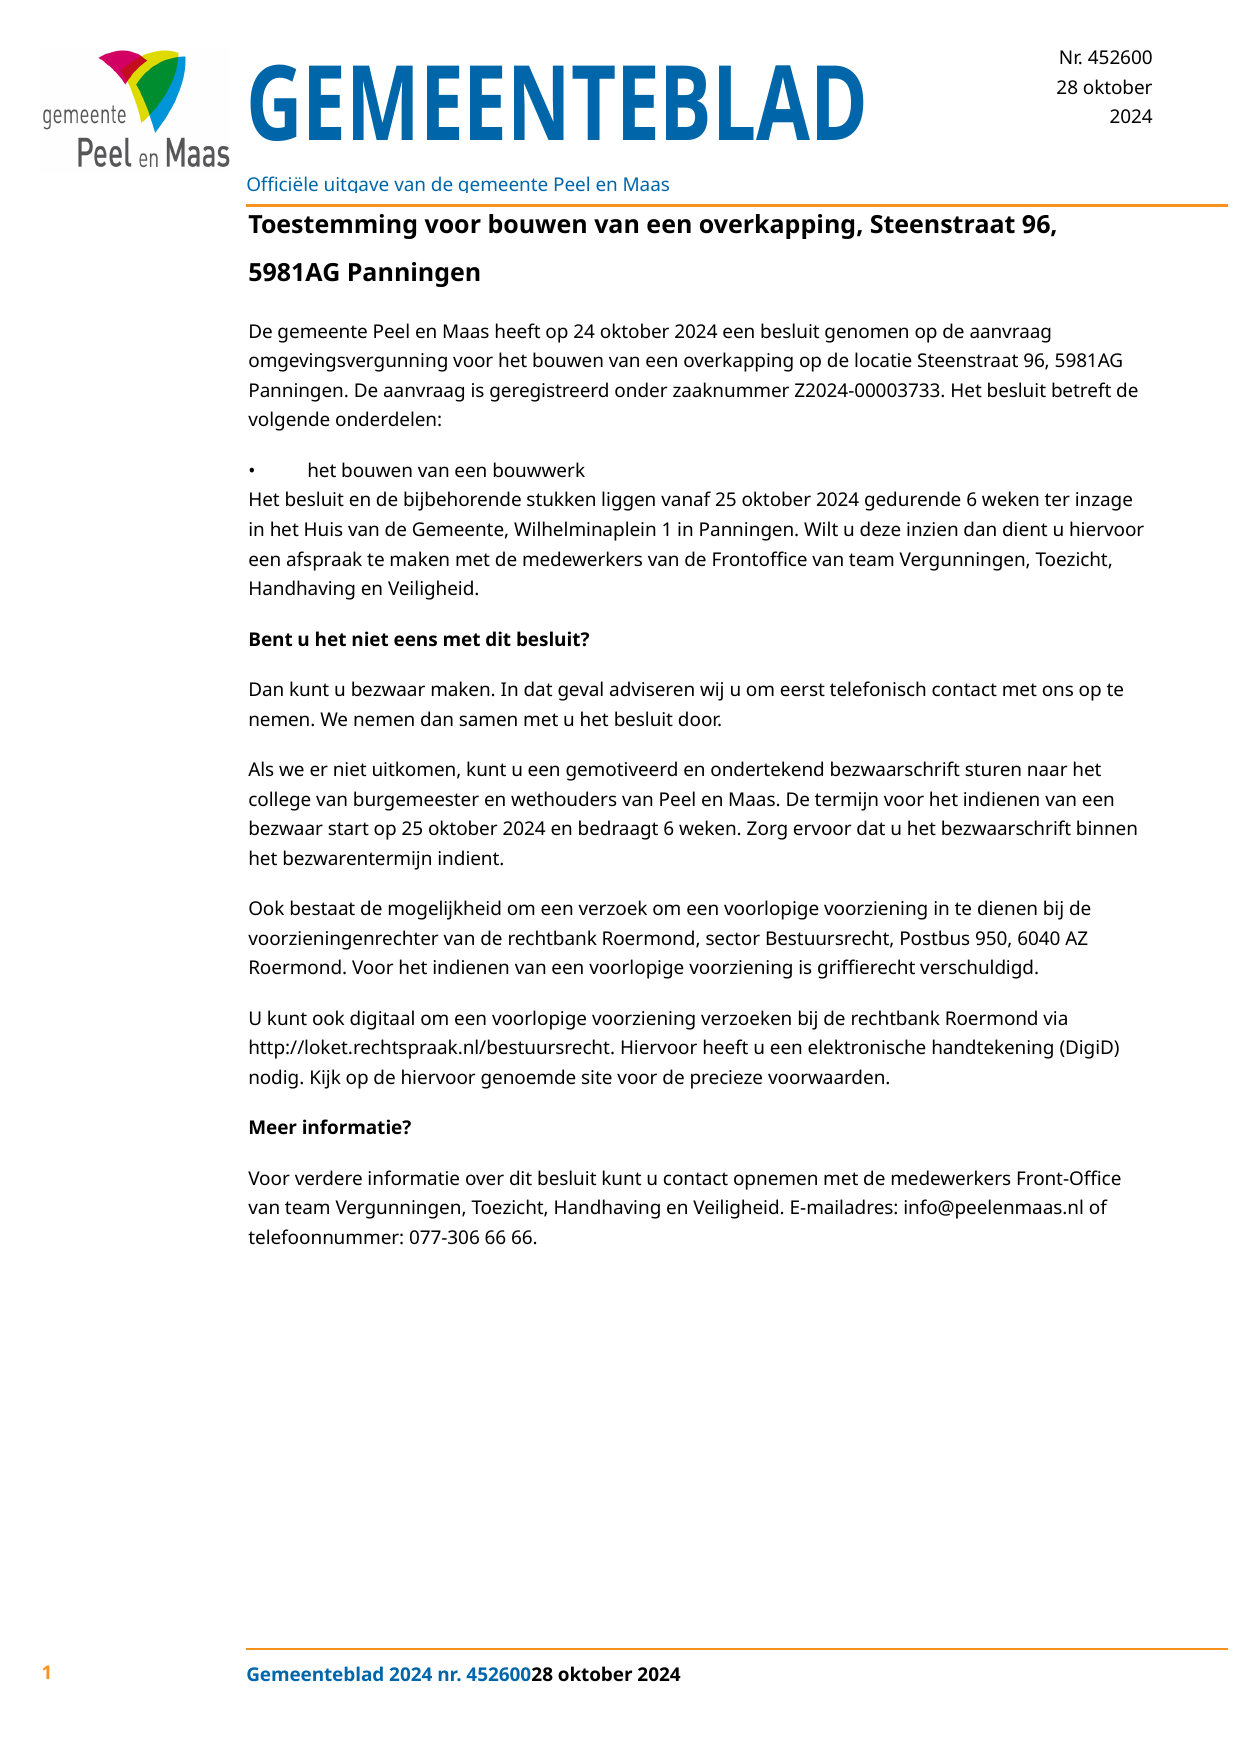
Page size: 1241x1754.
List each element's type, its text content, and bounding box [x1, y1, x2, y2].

text Het besluit en de bijbehorende stukken liggen vanaf 25 oktober 2024 gedurende 6 weken ter inzage in het Huis van de Gemeente, Wilhelminaplein 1 in Panningen. Wilt u deze inzien dan dient u hiervoor een afspraak te maken met de medewerkers van de Frontoffice van team Vergunningen, Toezicht, Handhaving en Veiligheid. [248, 487, 1152, 601]
text U kunt ook digitaal om een voorlopige voorziening verzoeken bij de rechtbank Roermond via http://loket.rechtspraak.nl/bestuursrecht. Hiervoor heeft u een elektronische handtekening (DigiD) nodig. Kijk op de hiervoor genoemde site voor de precieze voorwaarden. [248, 1005, 1152, 1090]
text Als we er niet uitkomen, kunt u een gemotiveerd en ondertekend bezwaarschrift sturen naar het college van burgemeester en wethouders van Peel en Maas. De termijn voor het indienen van een bezwaar start op 25 oktober 2024 en bedraagt 6 weken. Zorg ervoor dat u het bezwaarschrift binnen het bezwarentermijn indient. [248, 756, 1152, 871]
text Ook bestaat de mogelijkheid om een verzoek om een voorlopige voorziening in te dienen bij de voorzieningenrechter van de rechtbank Roermond, sector Bestuursrecht, Postbus 950, 6040 AZ Roermond. Voor het indienen van een voorlopige voorziening is griffierecht verschuldigd. [248, 895, 1152, 980]
text De gemeente Peel en Maas heeft op 24 oktober 2024 een besluit genomen op de aanvraag omgevingsvergunning voor het bouwen van een overkapping op de locatie Steenstraat 96, 5981AG Panningen. De aanvraag is geregistreerd onder zaaknummer Z2024-00003733. Het besluit betreft de volgende onderdelen: [248, 318, 1152, 432]
list het bouwen van een bouwwerk [248, 457, 1152, 483]
picture [41, 47, 231, 172]
text Meer informatie? [248, 1114, 1152, 1140]
text Bent u het niet eens met dit besluit? [248, 626, 1152, 652]
text Dan kunt u bezwaar maken. In dat geval adviseren wij u om eerst telefonisch contact met ons op te nemen. We nemen dan samen met u het besluit door. [248, 676, 1152, 732]
text Voor verdere informatie over dit besluit kunt u contact opnemen met de medewerkers Front-Office van team Vergunningen, Toezicht, Handhaving en Veiligheid. E-mailadres: info@peelenmaas.nl of telefoonnummer: 077-306 66 66. [248, 1165, 1152, 1250]
text Toestemming voor bouwen van een overkapping, Steenstraat 96, 5981AG Panningen [248, 207, 1152, 288]
